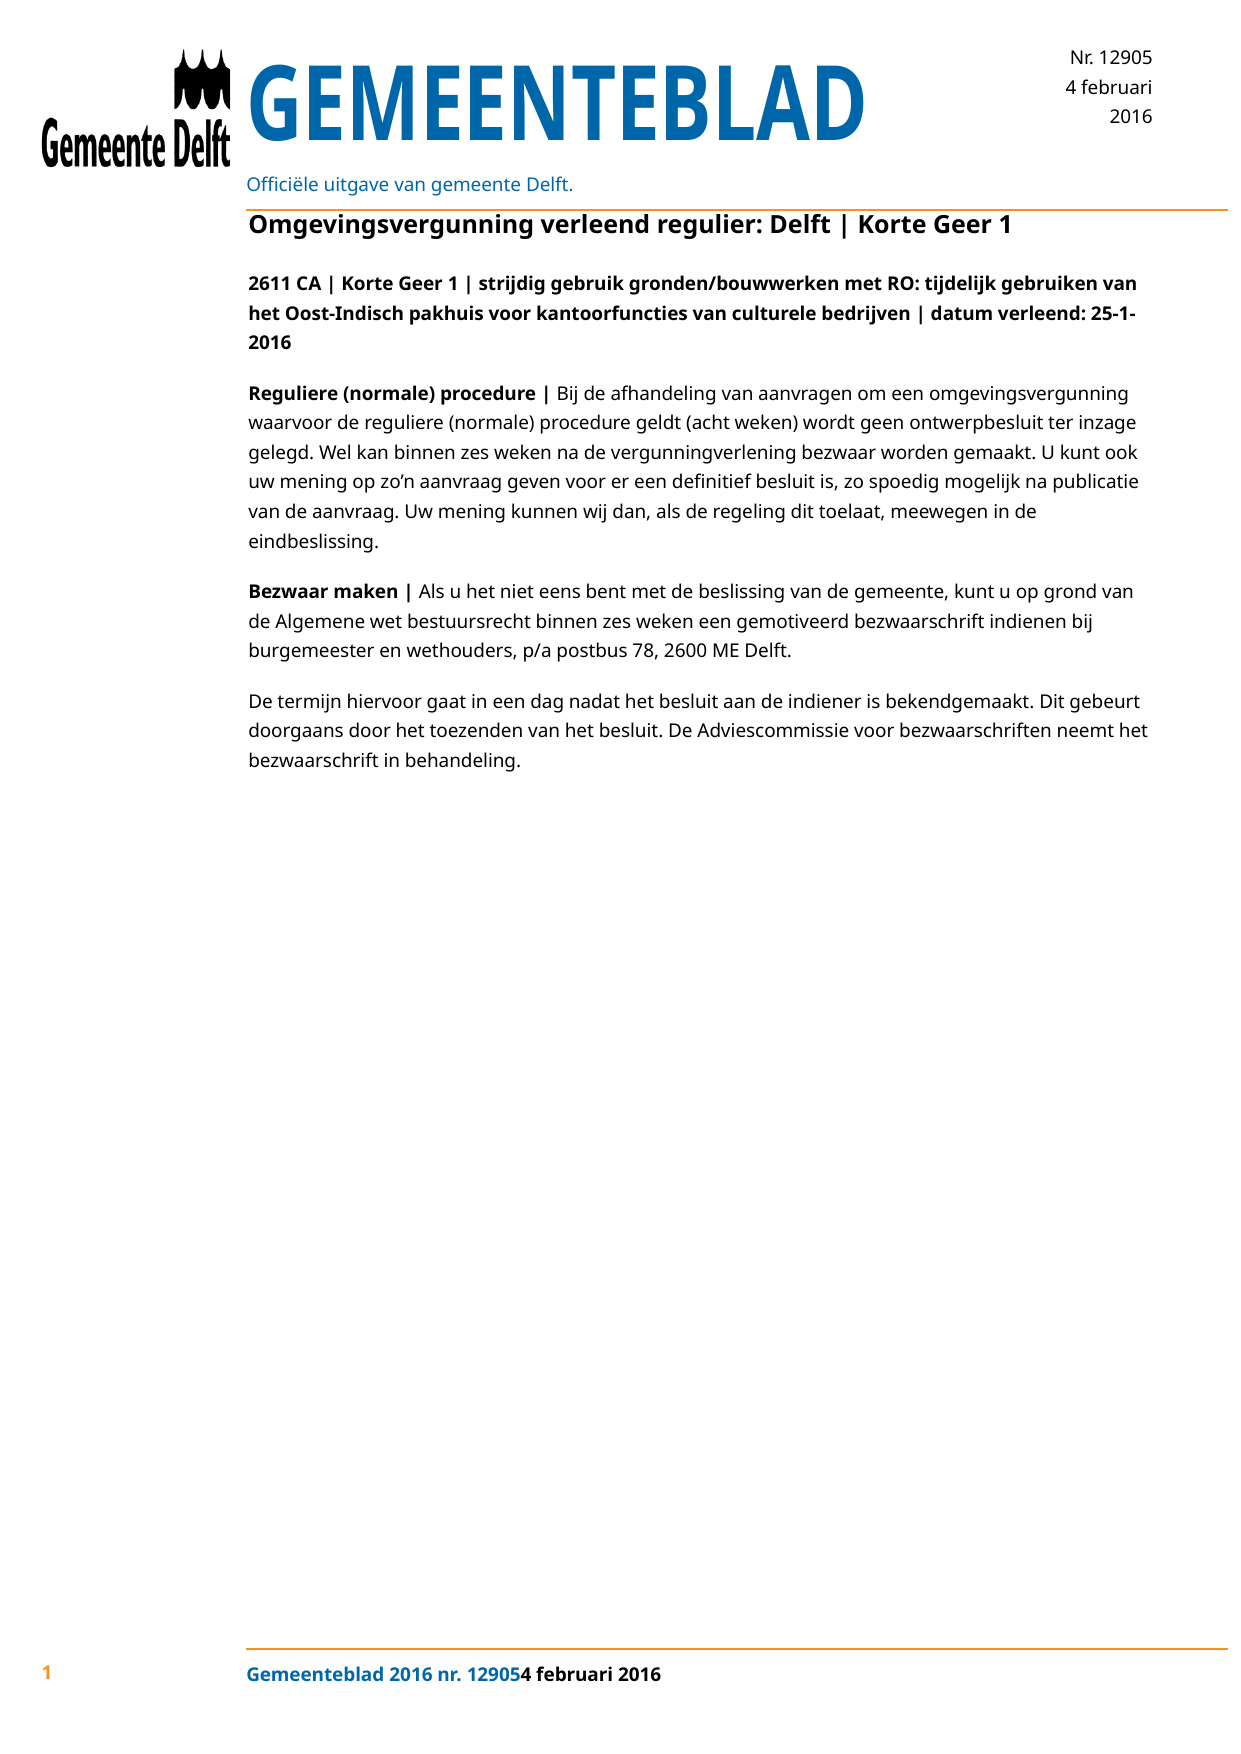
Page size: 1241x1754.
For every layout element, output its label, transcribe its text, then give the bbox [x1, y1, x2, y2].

text De termijn hiervoor gaat in een dag nadat het besluit aan de indiener is bekendgemaakt. Dit gebeurt doorgaans door het toezenden van het besluit. De Adviescommissie voor bezwaarschriften neemt het bezwaarschrift in behandeling. [248, 688, 1152, 773]
text 2611 CA | Korte Geer 1 | strijdig gebruik gronden/bouwwerken met RO: tijdelijk gebruiken van het Oost-Indisch pakhuis voor kantoorfuncties van culturele bedrijven | datum verleend: 25-1-2016 [248, 270, 1152, 355]
text Bezwaar maken | Als u het niet eens bent met de beslissing van de gemeente, kunt u op grond van de Algemene wet bestuursrecht binnen zes weken een gemotiveerd bezwaarschrift indienen bij burgemeester en wethouders, p/a postbus 78, 2600 ME Delft. [248, 578, 1152, 663]
text Reguliere (normale) procedure | Bij de afhandeling van aanvragen om een omgevingsvergunning waarvoor de reguliere (normale) procedure geldt (acht weken) wordt geen ontwerpbesluit ter inzage gelegd. Wel kan binnen zes weken na de vergunningverlening bezwaar worden gemaakt. U kunt ook uw mening op zo’n aanvraag geven voor er een definitief besluit is, zo spoedig mogelijk na publicatie van de aanvraag. Uw mening kunnen wij dan, als de regeling dit toelaat, meewegen in de eindbeslissing. [248, 380, 1152, 553]
text Omgevingsvergunning verleend regulier: Delft | Korte Geer 1 [248, 211, 1152, 241]
picture [41, 47, 231, 172]
